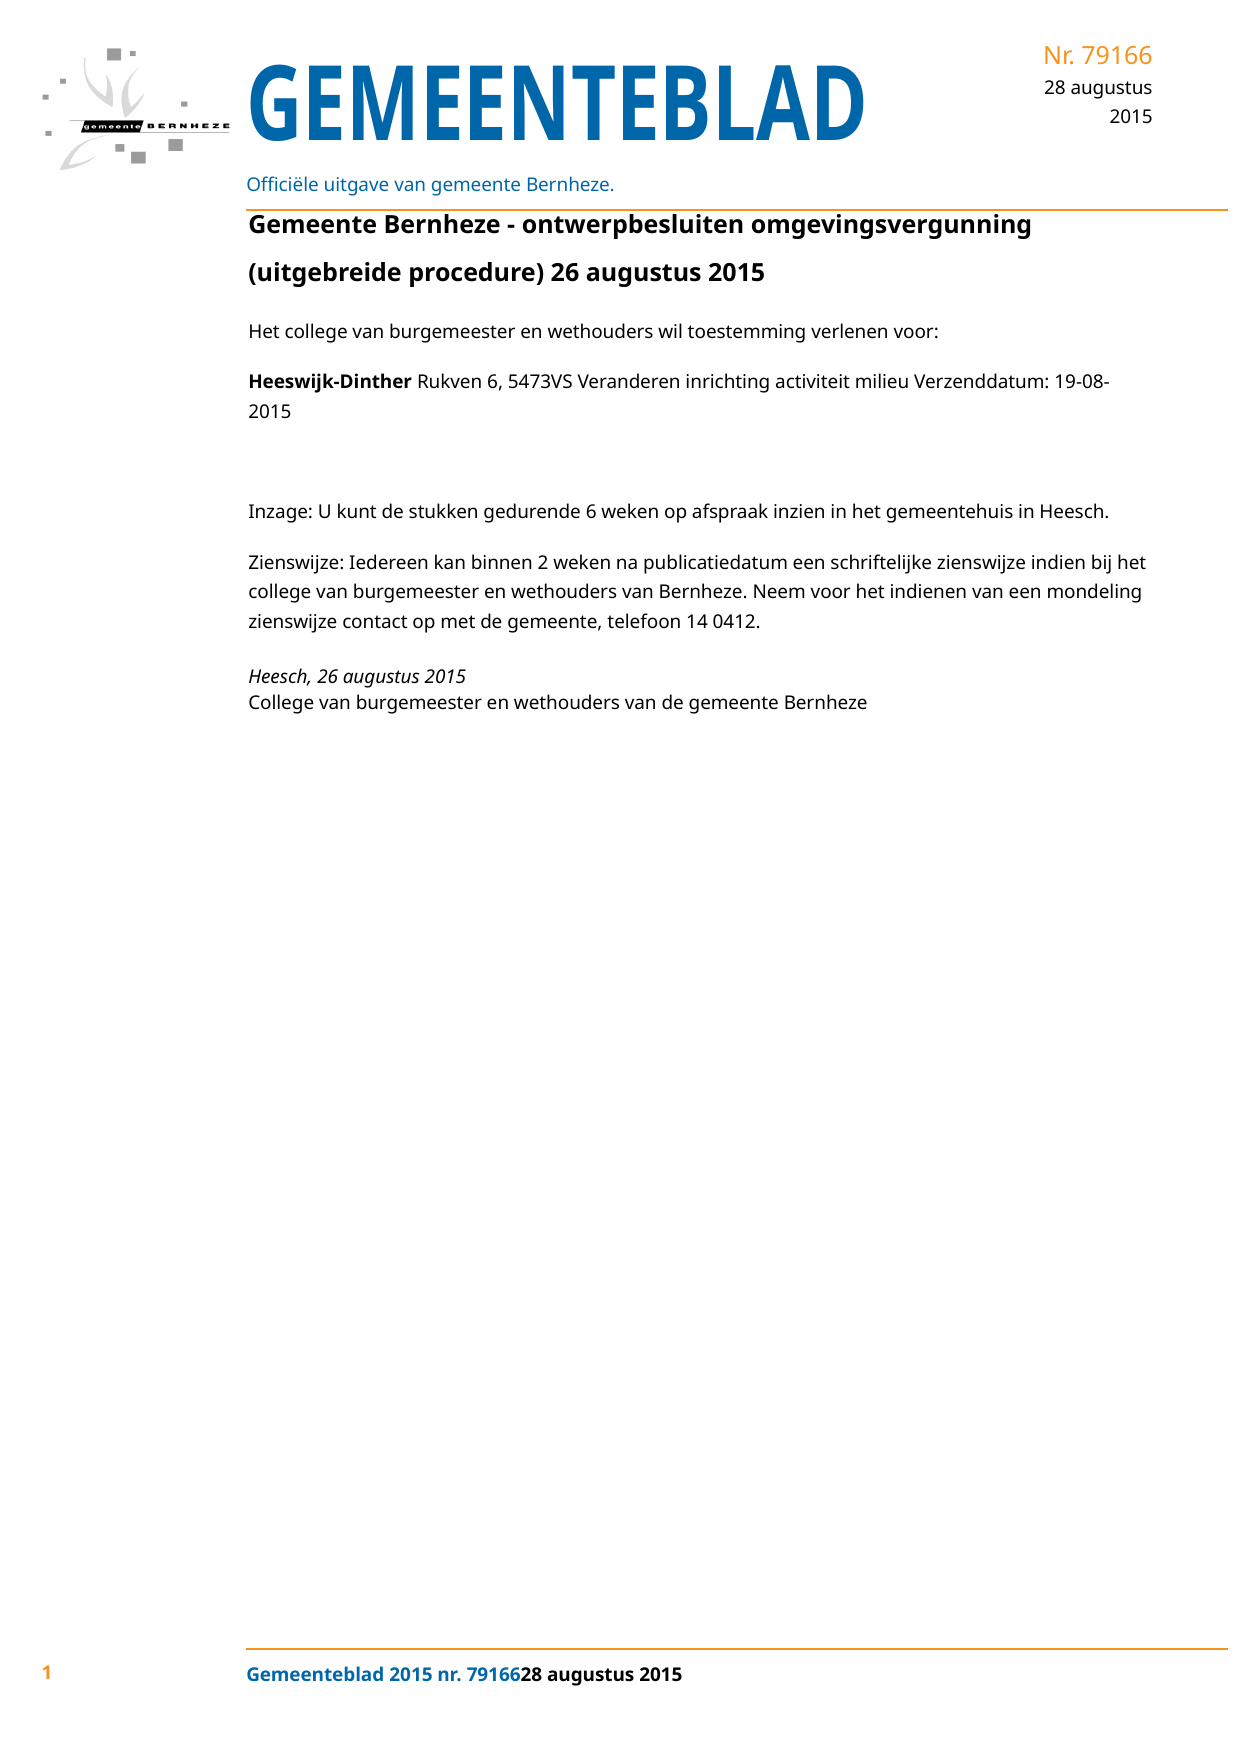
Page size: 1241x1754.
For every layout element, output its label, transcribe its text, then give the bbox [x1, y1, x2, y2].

text Heesch, 26 augustus 2015 [248, 664, 1152, 689]
text Zienswijze: Iedereen kan binnen 2 weken na publicatiedatum een schriftelijke zienswijze indien bij het college van burgemeester en wethouders van Bernheze. Neem voor het indienen van een mondeling zienswijze contact op met de gemeente, telefoon 14 0412. [248, 549, 1152, 634]
text Inzage: U kunt de stukken gedurende 6 weken op afspraak inzien in het gemeentehuis in Heesch. [248, 499, 1152, 524]
text Gemeente Bernheze - ontwerpbesluiten omgevingsvergunning (uitgebreide procedure) 26 augustus 2015 [248, 211, 1152, 288]
text College van burgemeester en wethouders van de gemeente Bernheze [248, 689, 1152, 715]
text Het college van burgemeester en wethouders wil toestemming verlenen voor: [248, 318, 1152, 344]
text Heeswijk-Dinther Rukven 6, 5473VS Veranderen inrichting activiteit milieu Verzenddatum: 19-08-2015 [248, 368, 1152, 424]
picture [41, 47, 231, 172]
